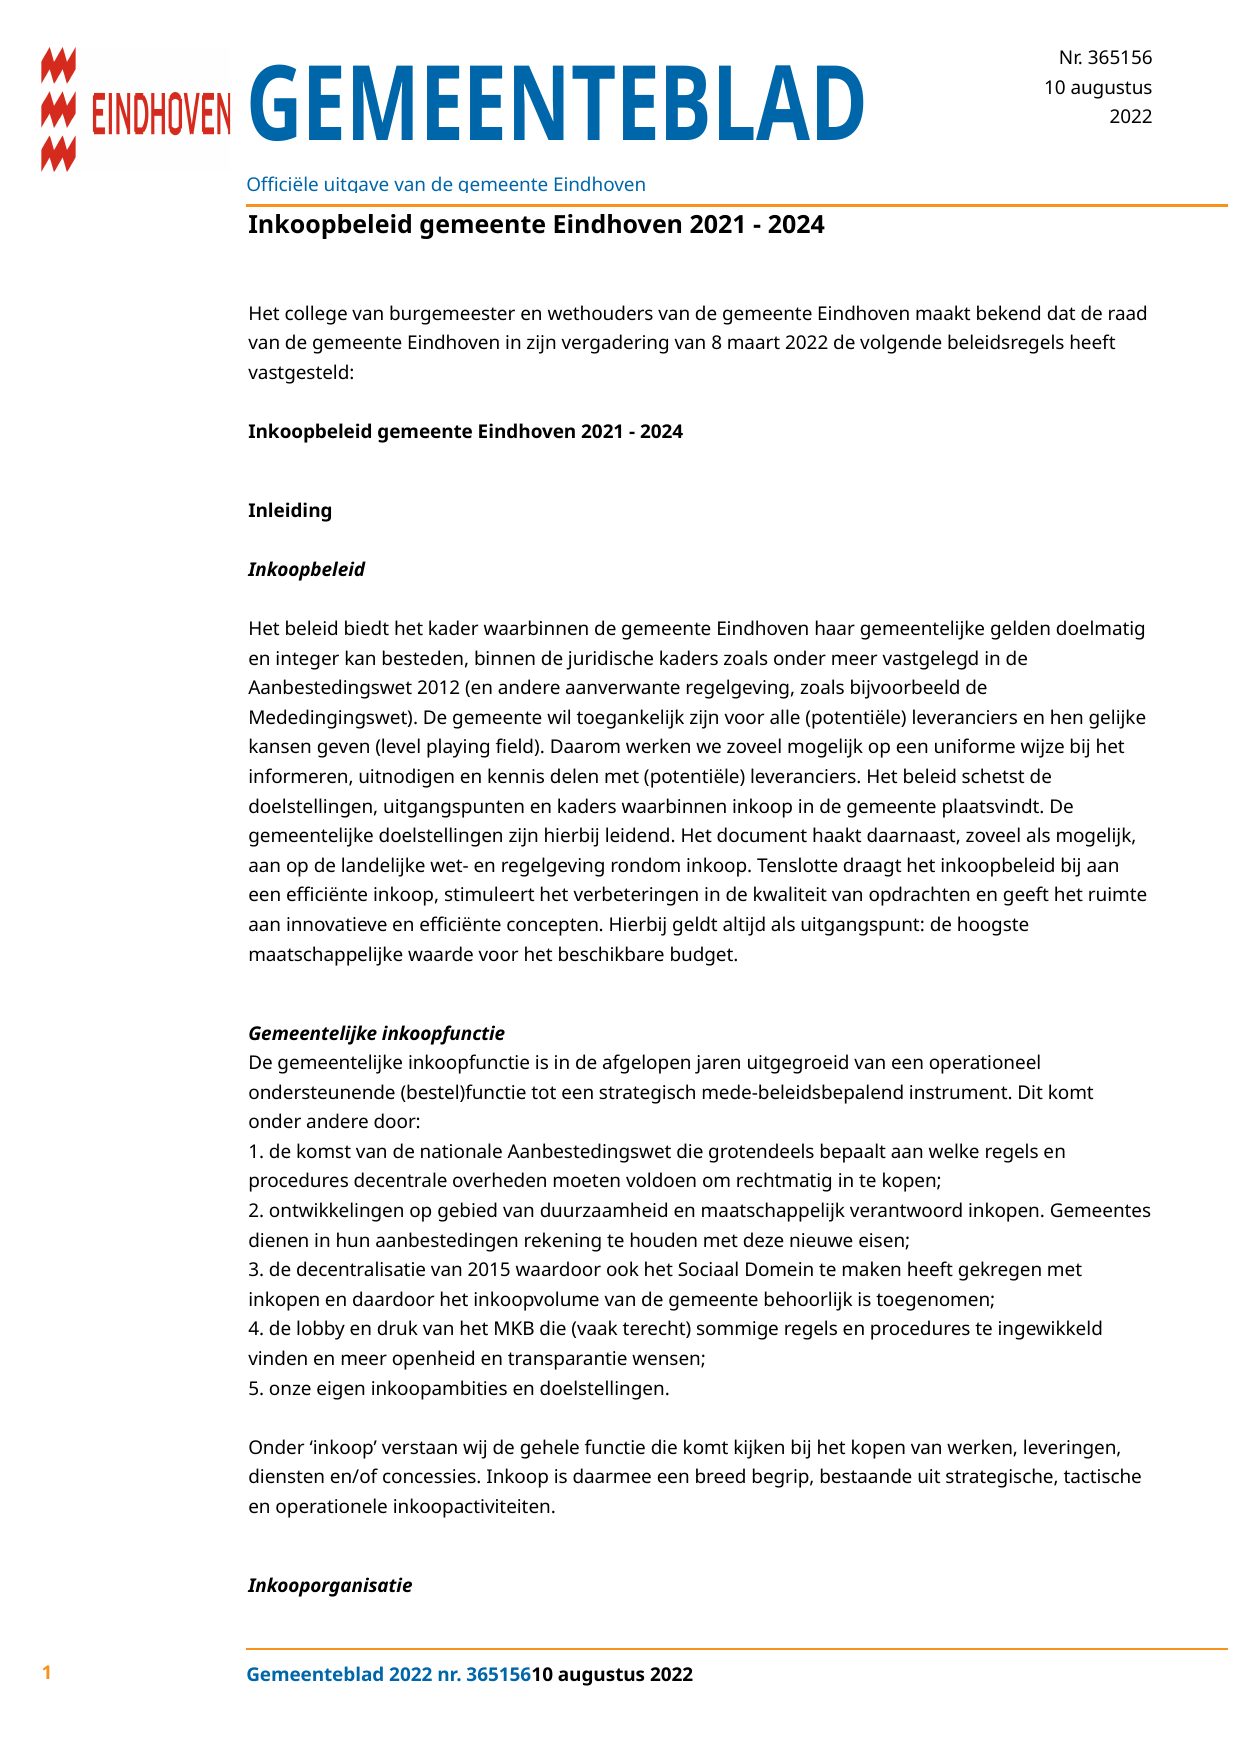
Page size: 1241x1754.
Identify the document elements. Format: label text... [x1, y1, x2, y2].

text Inkoopbeleid gemeente Eindhoven 2021 - 2024 [248, 418, 1152, 444]
text Inkoopbeleid gemeente Eindhoven 2021 - 2024 [248, 207, 1152, 241]
text Het beleid biedt het kader waarbinnen de gemeente Eindhoven haar gemeentelijke gelden doelmatig en integer kan besteden, binnen de juridische kaders zoals onder meer vastgelegd in de Aanbestedingswet 2012 (en andere aanverwante regelgeving, zoals bijvoorbeeld de Mededingingswet). De gemeente wil toegankelijk zijn voor alle (potentiële) leveranciers en hen gelijke kansen geven (level playing field). Daarom werken we zoveel mogelijk op een uniforme wijze bij het informeren, uitnodigen en kennis delen met (potentiële) leveranciers. Het beleid schetst de doelstellingen, uitgangspunten en kaders waarbinnen inkoop in de gemeente plaatsvindt. De gemeentelijke doelstellingen zijn hierbij leidend. Het document haakt daarnaast, zoveel als mogelijk, aan op de landelijke wet- en regelgeving rondom inkoop. Tenslotte draagt het inkoopbeleid bij aan een efficiënte inkoop, stimuleert het verbeteringen in de kwaliteit van opdrachten en geeft het ruimte aan innovatieve en efficiënte concepten. Hierbij geldt altijd als uitgangspunt: de hoogste maatschappelijke waarde voor het beschikbare budget. [248, 615, 1152, 967]
text 1. de komst van de nationale Aanbestedingswet die grotendeels bepaalt aan welke regels en procedures decentrale overheden moeten voldoen om rechtmatig in te kopen; [248, 1138, 1152, 1193]
text Inkoopbeleid [248, 556, 1152, 582]
text Inleiding [248, 497, 1152, 523]
text 4. de lobby en druk van het MKB die (vaak terecht) sommige regels en procedures te ingewikkeld vinden en meer openheid en transparantie wensen; [248, 1316, 1152, 1371]
text 3. de decentralisatie van 2015 waardoor ook het Sociaal Domein te maken heeft gekregen met inkopen en daardoor het inkoopvolume van de gemeente behoorlijk is toegenomen; [248, 1256, 1152, 1312]
text 5. onze eigen inkoopambities en doelstellingen. [248, 1375, 1152, 1400]
text Inkooporganisatie [248, 1572, 1152, 1598]
picture [41, 47, 231, 172]
text Het college van burgemeester en wethouders van de gemeente Eindhoven maakt bekend dat de raad van de gemeente Eindhoven in zijn vergadering van 8 maart 2022 de volgende beleidsregels heeft vastgesteld: [248, 300, 1152, 385]
text De gemeentelijke inkoopfunctie is in de afgelopen jaren uitgegroeid van een operationeel ondersteunende (bestel)functie tot een strategisch mede-beleidsbepalend instrument. Dit komt onder andere door: [248, 1049, 1152, 1134]
text Onder ‘inkoop’ verstaan wij de gehele functie die komt kijken bij het kopen van werken, leveringen, diensten en/of concessies. Inkoop is daarmee een breed begrip, bestaande uit strategische, tactische en operationele inkoopactiviteiten. [248, 1434, 1152, 1519]
text 2. ontwikkelingen op gebied van duurzaamheid en maatschappelijk verantwoord inkopen. Gemeentes dienen in hun aanbestedingen rekening te houden met deze nieuwe eisen; [248, 1197, 1152, 1252]
text Gemeentelijke inkoopfunctie [248, 1020, 1152, 1045]
